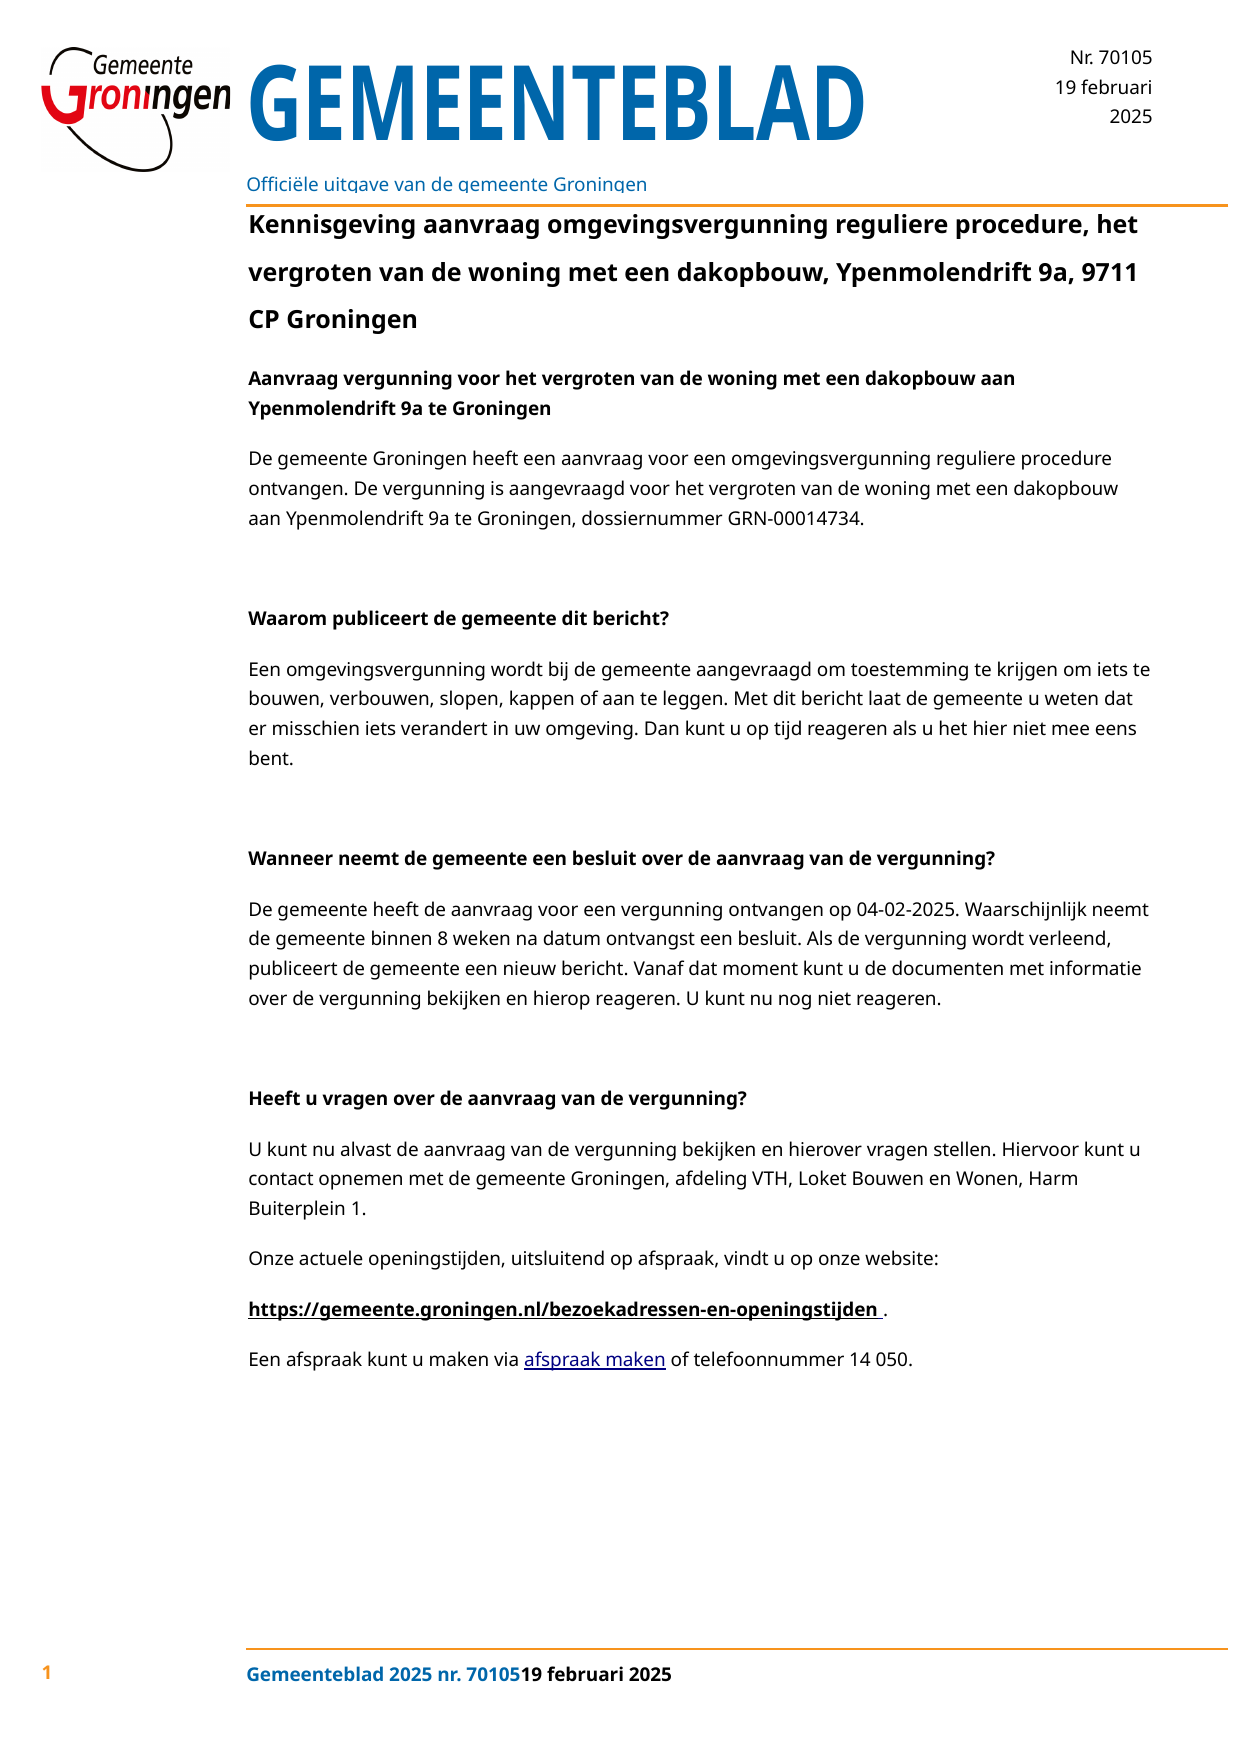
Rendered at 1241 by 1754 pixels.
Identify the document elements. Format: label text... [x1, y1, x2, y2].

text Aanvraag vergunning voor het vergroten van de woning met een dakopbouw aan Ypenmolendrift 9a te Groningen [248, 366, 1152, 421]
text https://gemeente.groningen.nl/bezoekadressen-en-openingstijden . [248, 1296, 1152, 1322]
text De gemeente Groningen heeft een aanvraag voor een omgevingsvergunning reguliere procedure ontvangen. De vergunning is aangevraagd voor het vergroten van de woning met een dakopbouw aan Ypenmolendrift 9a te Groningen, dossiernummer GRN-00014734. [248, 446, 1152, 530]
text Waarom publiceert de gemeente dit bericht? [248, 606, 1152, 631]
text Kennisgeving aanvraag omgevingsvergunning reguliere procedure, het vergroten van de woning met een dakopbouw, Ypenmolendrift 9a, 9711 CP Groningen [248, 207, 1152, 336]
picture [41, 47, 231, 172]
text De gemeente heeft de aanvraag voor een vergunning ontvangen op 04-02-2025. Waarschijnlijk neemt de gemeente binnen 8 weken na datum ontvangst een besluit. Als de vergunning wordt verleend, publiceert de gemeente een nieuw bericht. Vanaf dat moment kunt u de documenten met informatie over de vergunning bekijken en hierop reageren. U kunt nu nog niet reageren. [248, 896, 1152, 1010]
text Onze actuele openingstijden, uitsluitend op afspraak, vindt u op onze website: [248, 1246, 1152, 1271]
text Een omgevingsvergunning wordt bij de gemeente aangevraagd om toestemming te krijgen om iets te bouwen, verbouwen, slopen, kappen of aan te leggen. Met dit bericht laat de gemeente u weten dat er misschien iets verandert in uw omgeving. Dan kunt u op tijd reageren als u het hier niet mee eens bent. [248, 656, 1152, 770]
text Heeft u vragen over de aanvraag van de vergunning? [248, 1086, 1152, 1111]
text Een afspraak kunt u maken via afspraak maken of telefoonnummer 14 050. [248, 1346, 1152, 1372]
text Wanneer neemt de gemeente een besluit over de aanvraag van de vergunning? [248, 846, 1152, 871]
text U kunt nu alvast de aanvraag van de vergunning bekijken en hierover vragen stellen. Hiervoor kunt u contact opnemen met de gemeente Groningen, afdeling VTH, Loket Bouwen en Wonen, Harm Buiterplein 1. [248, 1136, 1152, 1221]
